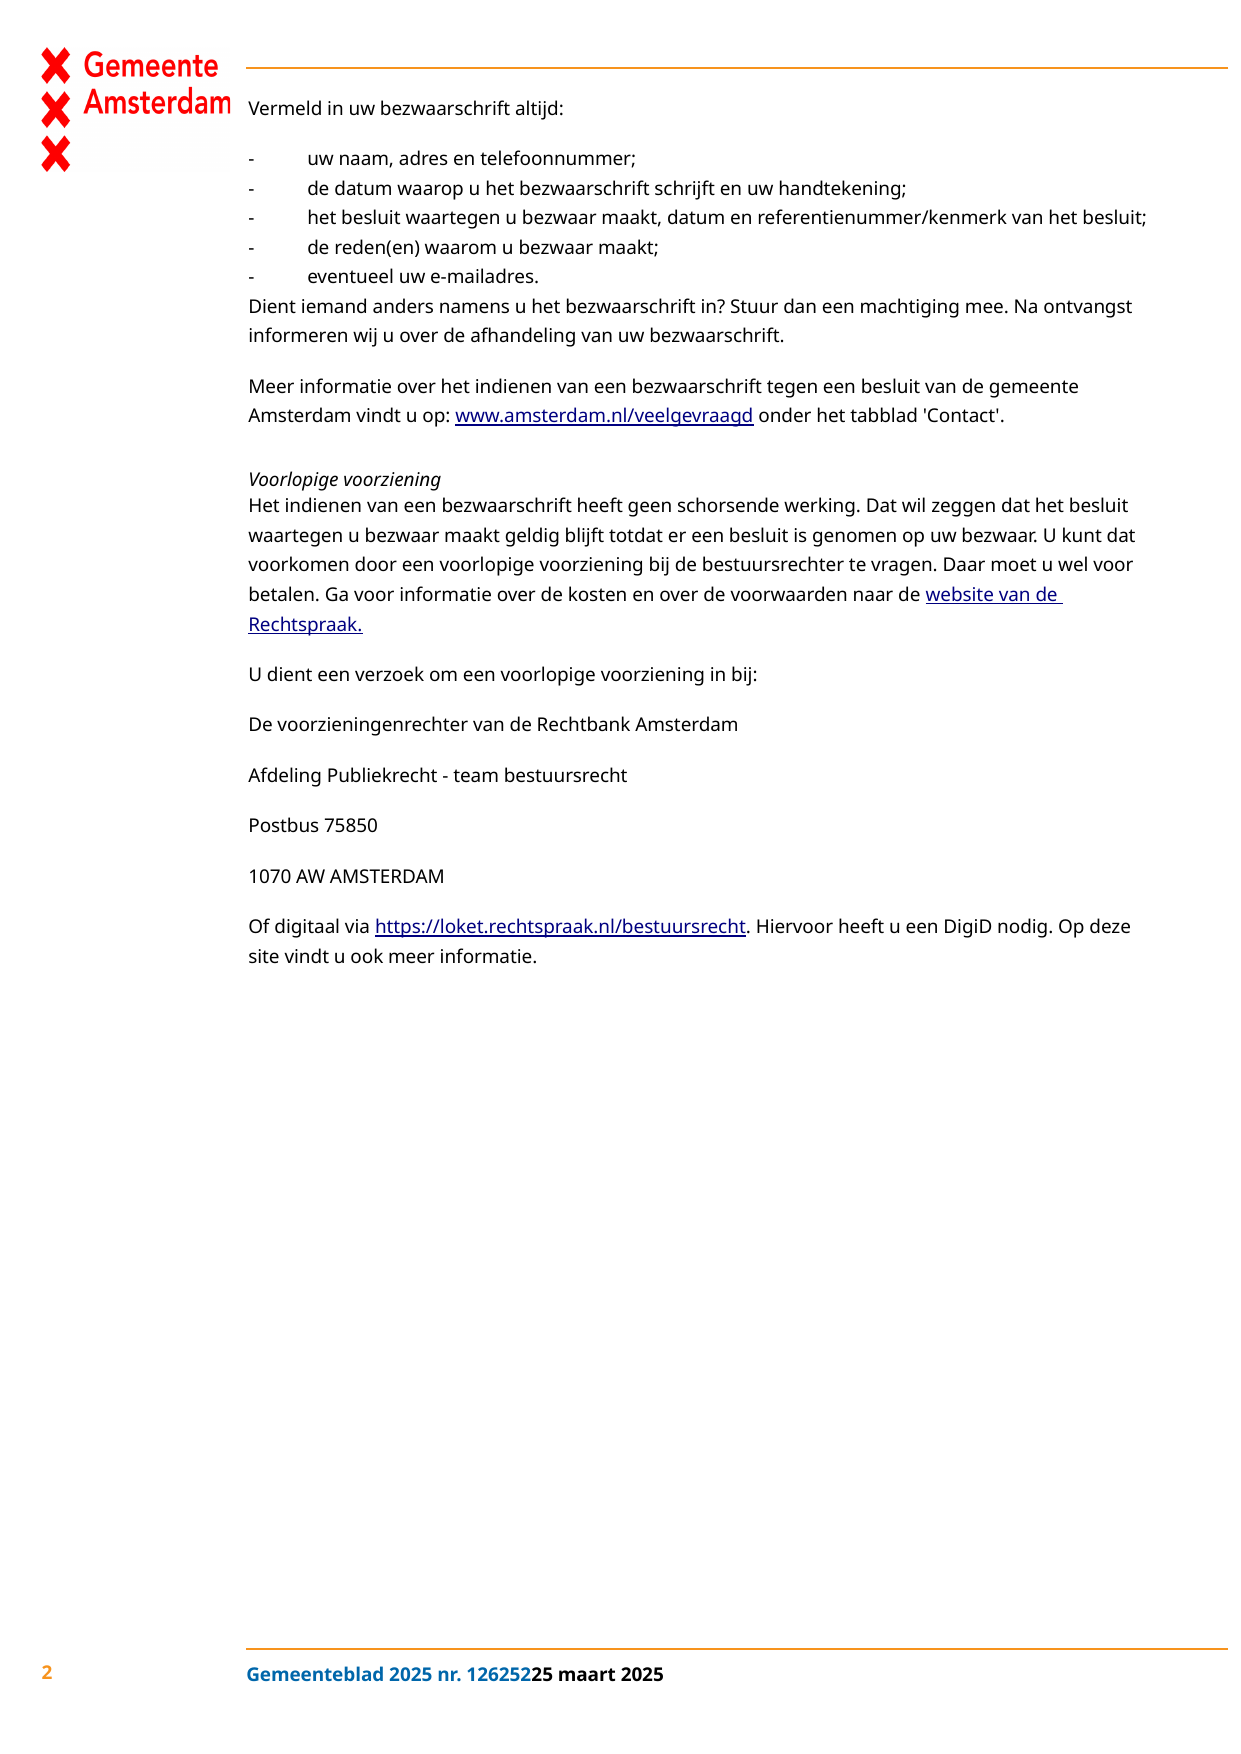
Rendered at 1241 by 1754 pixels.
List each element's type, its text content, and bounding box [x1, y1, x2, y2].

text 1070 AW AMSTERDAM [248, 863, 1152, 888]
picture [41, 47, 231, 172]
text Vermeld in uw bezwaarschrift altijd: [248, 95, 1152, 121]
list uw naam, adres en telefoonnummer; [248, 145, 1152, 171]
text Of digitaal via https://loket.rechtspraak.nl/bestuursrecht. Hiervoor heeft u een DigiD nodig. Op deze site vindt u ook meer informatie. [248, 913, 1152, 968]
text U dient een verzoek om een voorlopige voorziening in bij: [248, 661, 1152, 687]
list eventueel uw e-mailadres. [248, 263, 1152, 289]
text De voorzieningenrechter van de Rechtbank Amsterdam [248, 712, 1152, 737]
text Voorlopige voorziening [248, 467, 1152, 492]
list het besluit waartegen u bezwaar maakt, datum en referentienummer/kenmerk van het besluit; [248, 204, 1152, 230]
text Het indienen van een bezwaarschrift heeft geen schorsende werking. Dat wil zeggen dat het besluit waartegen u bezwaar maakt geldig blijft totdat er een besluit is genomen op uw bezwaar. U kunt dat voorkomen door een voorlopige voorziening bij de bestuursrechter te vragen. Daar moet u wel voor betalen. Ga voor informatie over de kosten en over de voorwaarden naar de website van de Rechtspraak. [248, 492, 1152, 636]
list de datum waarop u het bezwaarschrift schrijft en uw handtekening; [248, 175, 1152, 201]
text Postbus 75850 [248, 812, 1152, 838]
list de reden(en) waarom u bezwaar maakt; [248, 234, 1152, 260]
text Afdeling Publiekrecht - team bestuursrecht [248, 762, 1152, 788]
text Dient iemand anders namens u het bezwaarschrift in? Stuur dan een machtiging mee. Na ontvangst informeren wij u over de afhandeling van uw bezwaarschrift. [248, 293, 1152, 348]
text Meer informatie over het indienen van een bezwaarschrift tegen een besluit van de gemeente Amsterdam vindt u op: www.amsterdam.nl/veelgevraagd onder het tabblad 'Contact'. [248, 373, 1152, 428]
